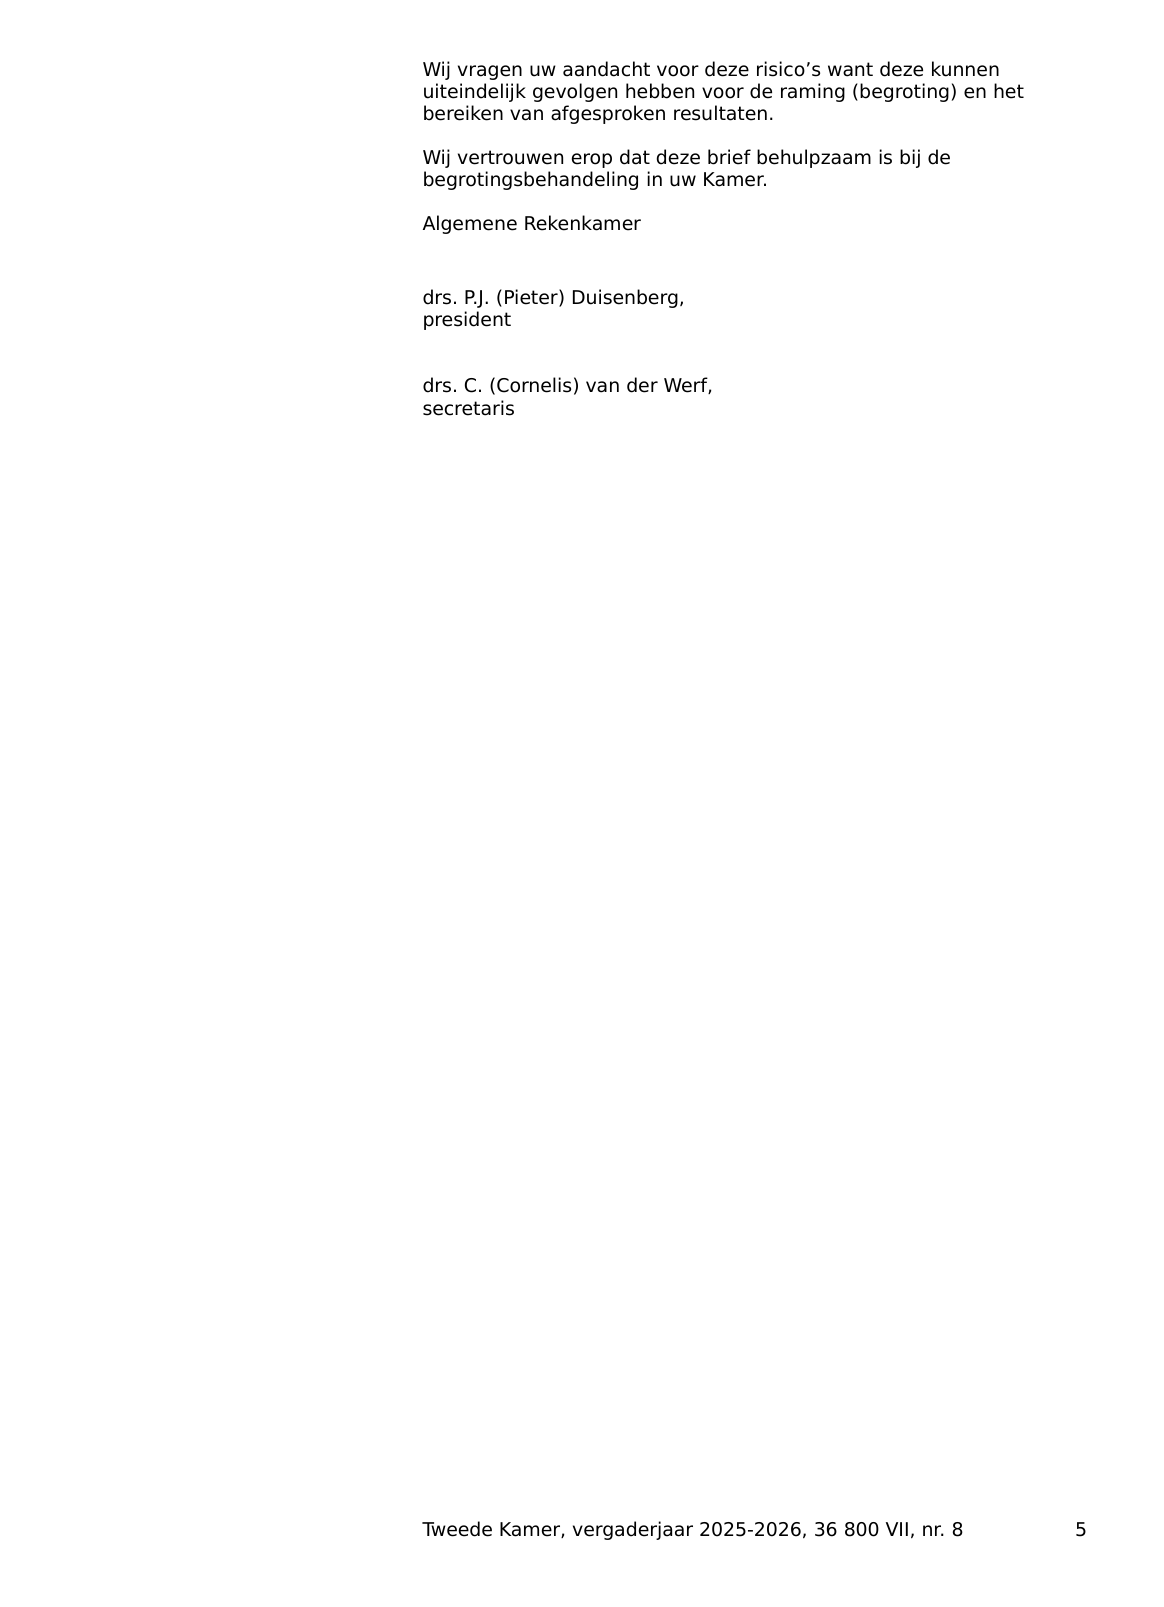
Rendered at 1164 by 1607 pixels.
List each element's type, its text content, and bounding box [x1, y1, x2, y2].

text drs. P.J. (Pieter) Duisenberg, president [422, 265, 1087, 331]
text Wij vertrouwen erop dat deze brief behulpzaam is bij de begrotingsbehandeling in uw Kamer. [422, 147, 1087, 191]
text Wij vragen uw aandacht voor deze risico’s want deze kunnen uiteindelijk gevolgen hebben voor de raming (begroting) en het bereiken van afgesproken resultaten. [422, 59, 1087, 125]
text drs. C. (Cornelis) van der Werf, secretaris [422, 353, 1087, 419]
text Algemene Rekenkamer [422, 213, 1087, 235]
